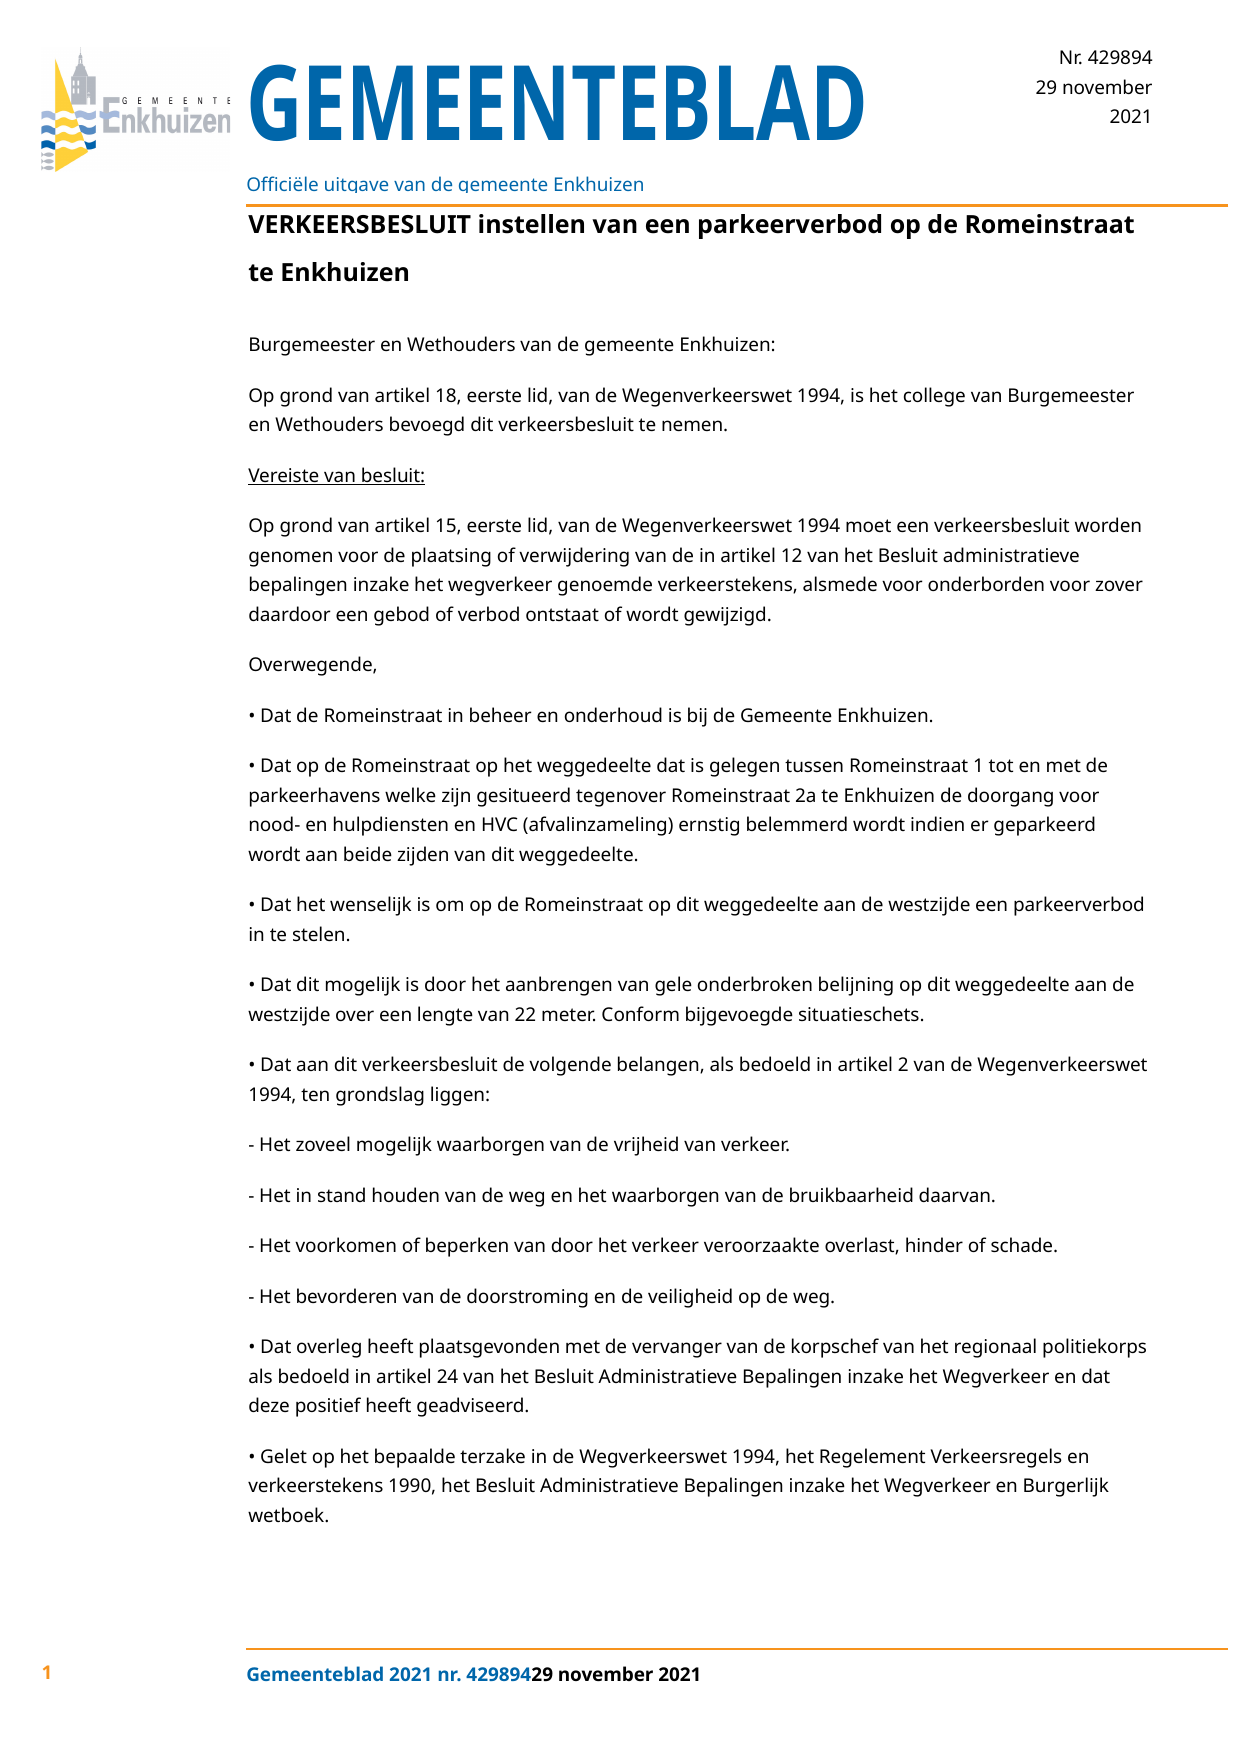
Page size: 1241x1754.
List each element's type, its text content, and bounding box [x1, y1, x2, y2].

text Vereiste van besluit: [248, 462, 1152, 488]
text Overwegende, [248, 652, 1152, 677]
text • Dat op de Romeinstraat op het weggedeelte dat is gelegen tussen Romeinstraat 1 tot en met de parkeerhavens welke zijn gesitueerd tegenover Romeinstraat 2a te Enkhuizen de doorgang voor nood- en hulpdiensten en HVC (afvalinzameling) ernstig belemmerd wordt indien er geparkeerd wordt aan beide zijden van dit weggedeelte. [248, 752, 1152, 867]
text - Het bevorderen van de doorstroming en de veiligheid op de weg. [248, 1283, 1152, 1308]
text VERKEERSBESLUIT instellen van een parkeerverbod op de Romeinstraat te Enkhuizen [248, 207, 1152, 288]
text • Dat aan dit verkeersbesluit de volgende belangen, als bedoeld in artikel 2 van de Wegenverkeerswet 1994, ten grondslag liggen: [248, 1052, 1152, 1107]
text • Dat de Romeinstraat in beheer en onderhoud is bij de Gemeente Enkhuizen. [248, 702, 1152, 728]
text • Dat overleg heeft plaatsgevonden met de vervanger van de korpschef van het regionaal politiekorps als bedoeld in artikel 24 van het Besluit Administratieve Bepalingen inzake het Wegverkeer en dat deze positief heeft geadviseerd. [248, 1333, 1152, 1418]
text Burgemeester en Wethouders van de gemeente Enkhuizen: [248, 332, 1152, 357]
text • Dat het wenselijk is om op de Romeinstraat op dit weggedeelte aan de westzijde een parkeerverbod in te stelen. [248, 892, 1152, 947]
text • Dat dit mogelijk is door het aanbrengen van gele onderbroken belijning op dit weggedeelte aan de westzijde over een lengte van 22 meter. Conform bijgevoegde situatieschets. [248, 972, 1152, 1027]
text • Gelet op het bepaalde terzake in de Wegverkeerswet 1994, het Regelement Verkeersregels en verkeerstekens 1990, het Besluit Administratieve Bepalingen inzake het Wegverkeer en Burgerlijk wetboek. [248, 1443, 1152, 1528]
text - Het in stand houden van de weg en het waarborgen van de bruikbaarheid daarvan. [248, 1182, 1152, 1208]
text - Het voorkomen of beperken van door het verkeer veroorzaakte overlast, hinder of schade. [248, 1232, 1152, 1258]
text Op grond van artikel 18, eerste lid, van de Wegenverkeerswet 1994, is het college van Burgemeester en Wethouders bevoegd dit verkeersbesluit te nemen. [248, 382, 1152, 437]
text Op grond van artikel 15, eerste lid, van de Wegenverkeerswet 1994 moet een verkeersbesluit worden genomen voor de plaatsing of verwijdering van de in artikel 12 van het Besluit administratieve bepalingen inzake het wegverkeer genoemde verkeerstekens, alsmede voor onderborden voor zover daardoor een gebod of verbod ontstaat of wordt gewijzigd. [248, 512, 1152, 627]
text - Het zoveel mogelijk waarborgen van de vrijheid van verkeer. [248, 1132, 1152, 1157]
picture [41, 47, 231, 172]
